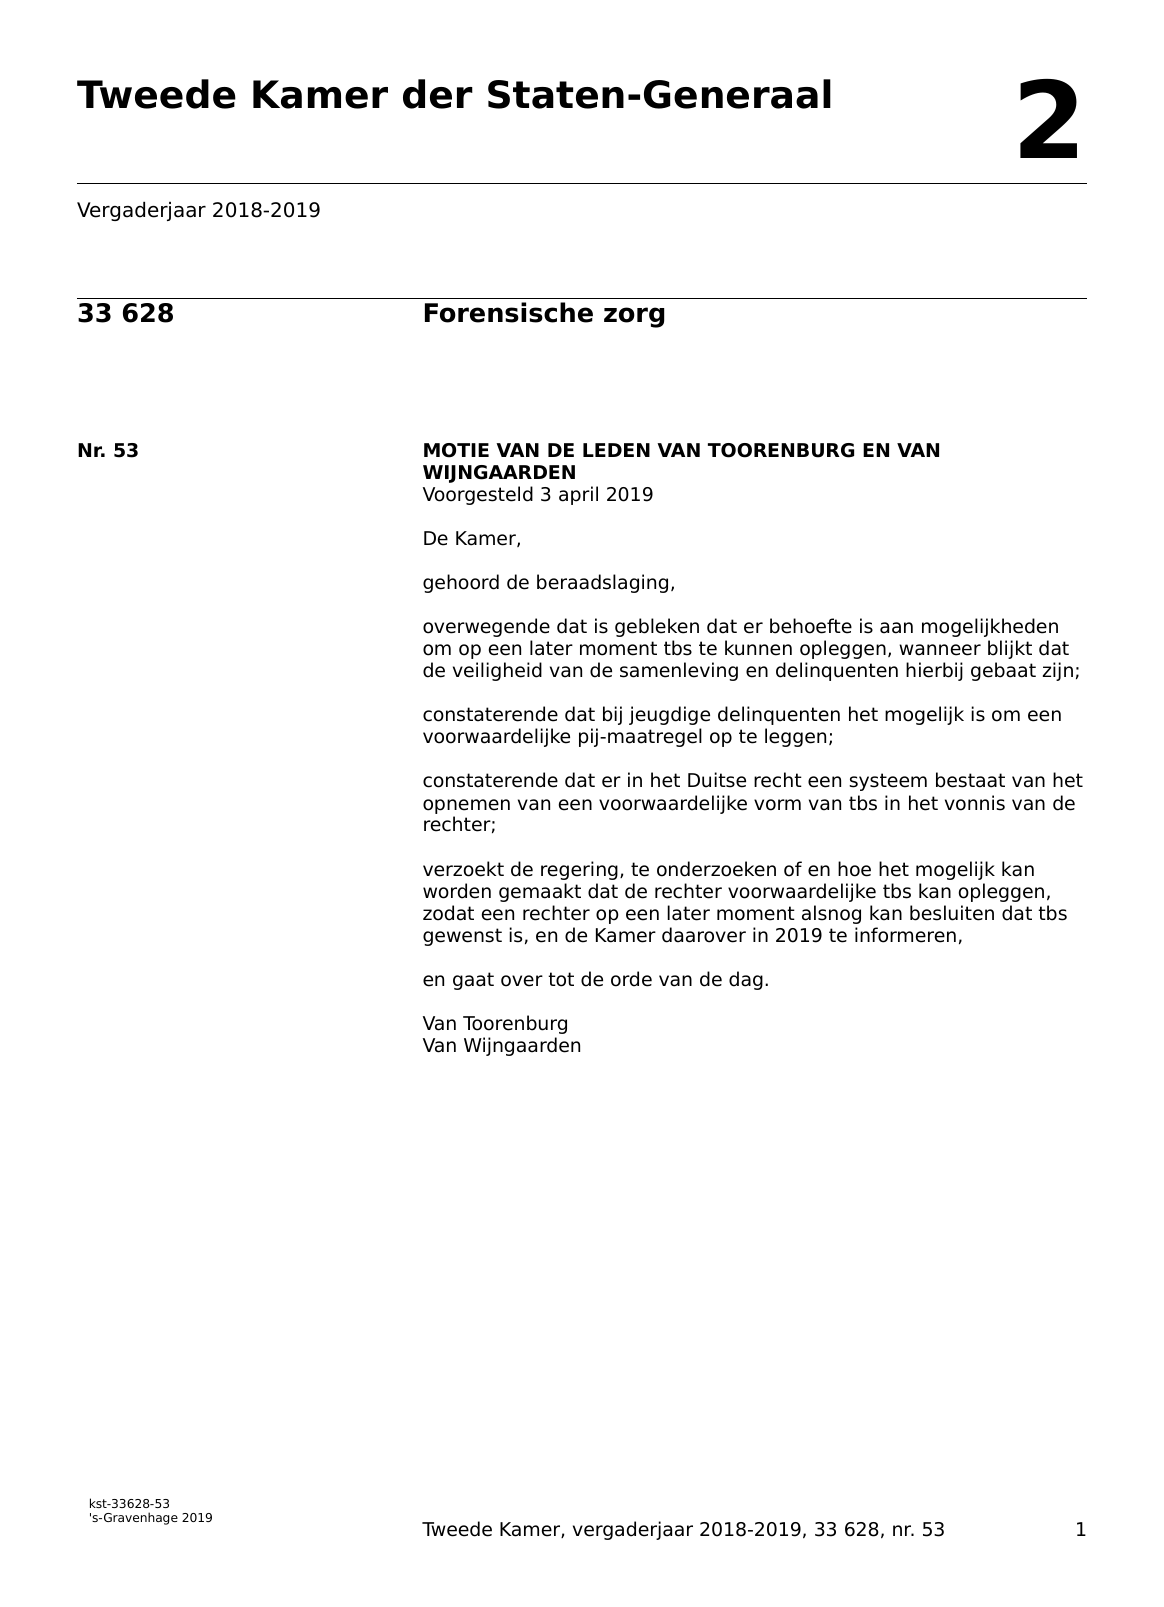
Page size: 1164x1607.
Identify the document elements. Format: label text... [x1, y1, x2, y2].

text Van Wijngaarden [422, 1035, 1087, 1057]
text Voorgesteld 3 april 2019 [422, 484, 1087, 506]
table_header Tweede Kamer der Staten-Generaal [77, 59, 886, 183]
text gehoord de beraadslaging, [422, 572, 1087, 594]
subtitle Nr. 53 MOTIE VAN DE LEDEN VAN TOORENBURG EN VAN WIJNGAARDEN [77, 440, 1087, 484]
text overwegende dat is gebleken dat er behoefte is aan mogelijkheden om op een later moment tbs te kunnen opleggen, wanneer blijkt dat de veiligheid van de samenleving en delinquenten hierbij gebaat zijn; [422, 616, 1087, 682]
text Van Toorenburg [422, 1013, 1087, 1035]
subtitle 33 628 Forensische zorg [77, 299, 1087, 329]
table_header 2 [886, 59, 1087, 183]
text en gaat over tot de orde van de dag. [422, 969, 1087, 991]
text kst-33628-53 [88, 1497, 323, 1511]
text constaterende dat er in het Duitse recht een systeem bestaat van het opnemen van een voorwaardelijke vorm van tbs in het vonnis van de rechter; [422, 770, 1087, 836]
text constaterende dat bij jeugdige delinquenten het mogelijk is om een voorwaardelijke pij-maatregel op te leggen; [422, 704, 1087, 748]
text De Kamer, [422, 528, 1087, 550]
table_cell Vergaderjaar 2018-2019 [77, 184, 1087, 298]
text verzoekt de regering, te onderzoeken of en hoe het mogelijk kan worden gemaakt dat de rechter voorwaardelijke tbs kan opleggen, zodat een rechter op een later moment alsnog kan besluiten dat tbs gewenst is, en de Kamer daarover in 2019 te informeren, [422, 858, 1087, 946]
text 's-Gravenhage 2019 [88, 1511, 323, 1525]
